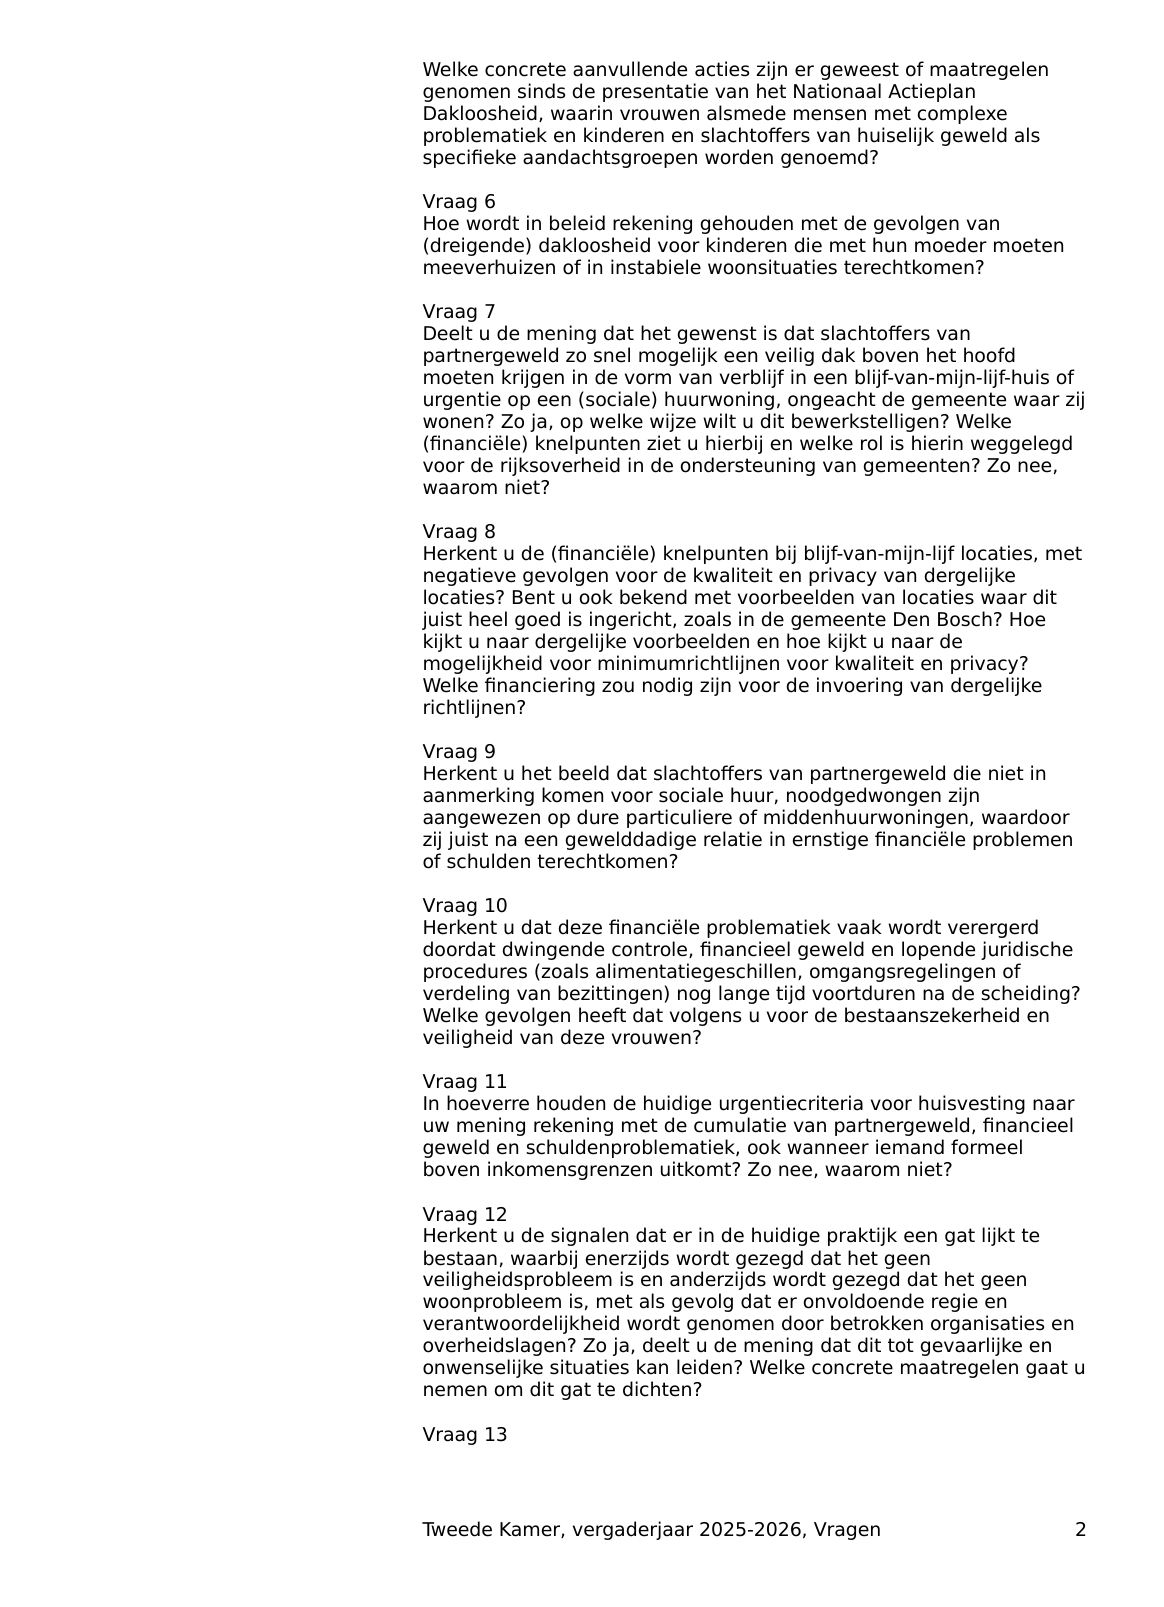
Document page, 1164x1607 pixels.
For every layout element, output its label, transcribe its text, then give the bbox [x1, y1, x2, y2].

text Welke concrete aanvullende acties zijn er geweest of maatregelen genomen sinds de presentatie van het Nationaal Actieplan Dakloosheid, waarin vrouwen alsmede mensen met complexe problematiek en kinderen en slachtoffers van huiselijk geweld als specifieke aandachtsgroepen worden genoemd? [422, 59, 1087, 169]
text Vraag 7 [422, 301, 1087, 323]
text Herkent u de signalen dat er in de huidige praktijk een gat lijkt te bestaan, waarbij enerzijds wordt gezegd dat het geen veiligheidsprobleem is en anderzijds wordt gezegd dat het geen woonprobleem is, met als gevolg dat er onvoldoende regie en verantwoordelijkheid wordt genomen door betrokken organisaties en overheidslagen? Zo ja, deelt u de mening dat dit tot gevaarlijke en onwenselijke situaties kan leiden? Welke concrete maatregelen gaat u nemen om dit gat te dichten? [422, 1225, 1087, 1401]
text Vraag 6 [422, 191, 1087, 213]
text Herkent u het beeld dat slachtoffers van partnergeweld die niet in aanmerking komen voor sociale huur, noodgedwongen zijn aangewezen op dure particuliere of middenhuurwoningen, waardoor zij juist na een gewelddadige relatie in ernstige financiële problemen of schulden terechtkomen? [422, 763, 1087, 873]
text Vraag 12 [422, 1203, 1087, 1225]
text Vraag 9 [422, 741, 1087, 763]
text Herkent u dat deze financiële problematiek vaak wordt verergerd doordat dwingende controle, financieel geweld en lopende juridische procedures (zoals alimentatiegeschillen, omgangsregelingen of verdeling van bezittingen) nog lange tijd voortduren na de scheiding? Welke gevolgen heeft dat volgens u voor de bestaanszekerheid en veiligheid van deze vrouwen? [422, 917, 1087, 1049]
text In hoeverre houden de huidige urgentiecriteria voor huisvesting naar uw mening rekening met de cumulatie van partnergeweld, financieel geweld en schuldenproblematiek, ook wanneer iemand formeel boven inkomensgrenzen uitkomt? Zo nee, waarom niet? [422, 1093, 1087, 1181]
text Vraag 10 [422, 895, 1087, 917]
text Vraag 13 [422, 1423, 1087, 1445]
text Deelt u de mening dat het gewenst is dat slachtoffers van partnergeweld zo snel mogelijk een veilig dak boven het hoofd moeten krijgen in de vorm van verblijf in een blijf-van-mijn-lijf-huis of urgentie op een (sociale) huurwoning, ongeacht de gemeente waar zij wonen? Zo ja, op welke wijze wilt u dit bewerkstelligen? Welke (financiële) knelpunten ziet u hierbij en welke rol is hierin weggelegd voor de rijksoverheid in de ondersteuning van gemeenten? Zo nee, waarom niet? [422, 323, 1087, 499]
text Herkent u de (financiële) knelpunten bij blijf-van-mijn-lijf locaties, met negatieve gevolgen voor de kwaliteit en privacy van dergelijke locaties? Bent u ook bekend met voorbeelden van locaties waar dit juist heel goed is ingericht, zoals in de gemeente Den Bosch? Hoe kijkt u naar dergelijke voorbeelden en hoe kijkt u naar de mogelijkheid voor minimumrichtlijnen voor kwaliteit en privacy? Welke financiering zou nodig zijn voor de invoering van dergelijke richtlijnen? [422, 543, 1087, 719]
text Hoe wordt in beleid rekening gehouden met de gevolgen van (dreigende) dakloosheid voor kinderen die met hun moeder moeten meeverhuizen of in instabiele woonsituaties terechtkomen? [422, 213, 1087, 279]
text Vraag 8 [422, 521, 1087, 543]
text Vraag 11 [422, 1071, 1087, 1093]
